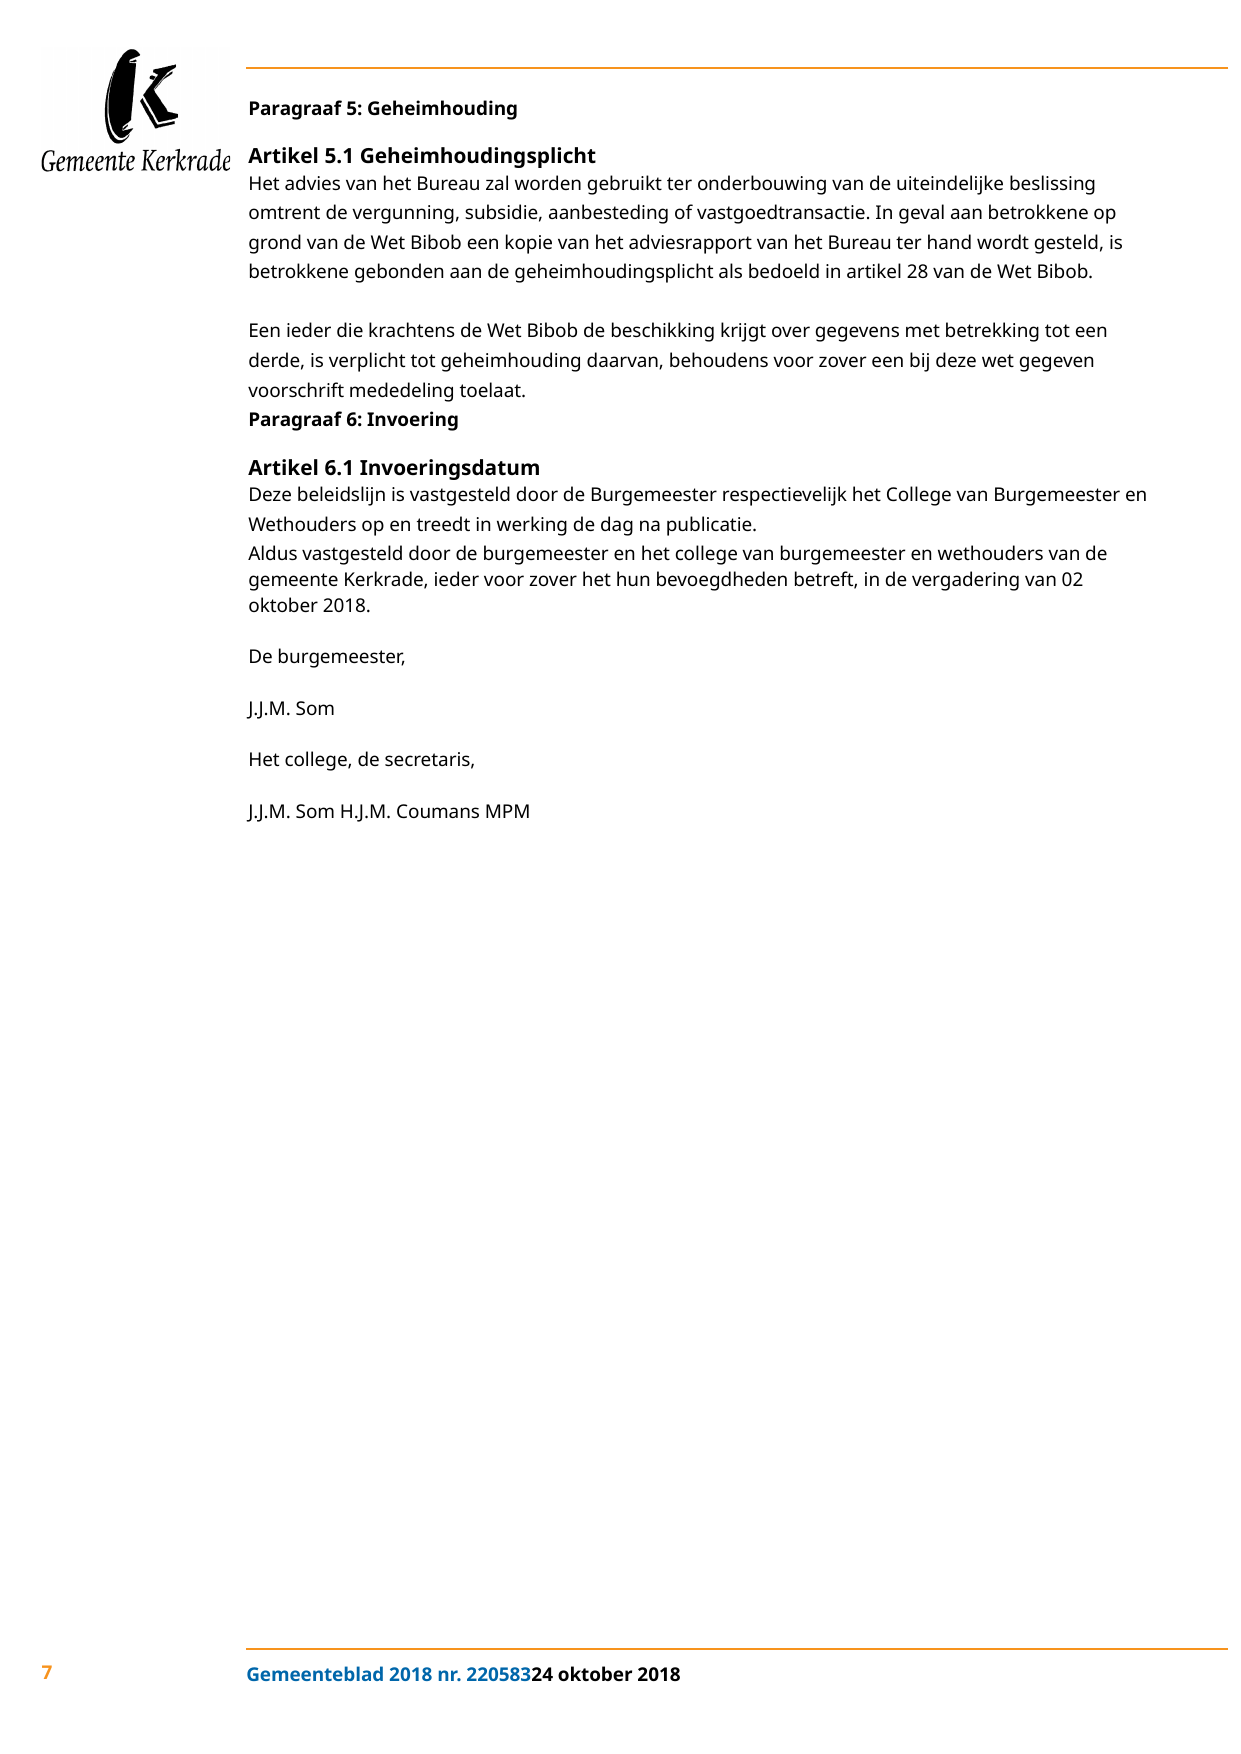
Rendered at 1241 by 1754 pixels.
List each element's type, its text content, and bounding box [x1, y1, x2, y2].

text Deze beleidslijn is vastgesteld door de Burgemeester respectievelijk het College van Burgemeester en Wethouders op en treedt in werking de dag na publicatie. [248, 481, 1152, 537]
text J.J.M. Som [248, 695, 1152, 721]
text Het advies van het Bureau zal worden gebruikt ter onderbouwing van de uiteindelijke beslissing omtrent de vergunning, subsidie, aanbesteding of vastgoedtransactie. In geval aan betrokkene op grond van de Wet Bibob een kopie van het adviesrapport van het Bureau ter hand wordt gesteld, is betrokkene gebonden aan de geheimhoudingsplicht als bedoeld in artikel 28 van de Wet Bibob. [248, 170, 1152, 284]
text J.J.M. Som H.J.M. Coumans MPM [248, 798, 1152, 824]
text Een ieder die krachtens de Wet Bibob de beschikking krijgt over gegevens met betrekking tot een derde, is verplicht tot geheimhouding daarvan, behoudens voor zover een bij deze wet gegeven voorschrift mededeling toelaat. [248, 318, 1152, 403]
picture [41, 47, 231, 172]
text Artikel 5.1 Geheimhoudingsplicht [248, 141, 1152, 170]
text De burgemeester, [248, 643, 1152, 669]
text Paragraaf 5: Geheimhouding [248, 95, 1152, 121]
text Het college, de secretaris, [248, 746, 1152, 772]
text Paragraaf 6: Invoering [248, 406, 1152, 432]
text Artikel 6.1 Invoeringsdatum [248, 453, 1152, 481]
text Aldus vastgesteld door de burgemeester en het college van burgemeester en wethouders van de gemeente Kerkrade, ieder voor zover het hun bevoegdheden betreft, in de vergadering van 02 oktober 2018. [248, 541, 1152, 618]
